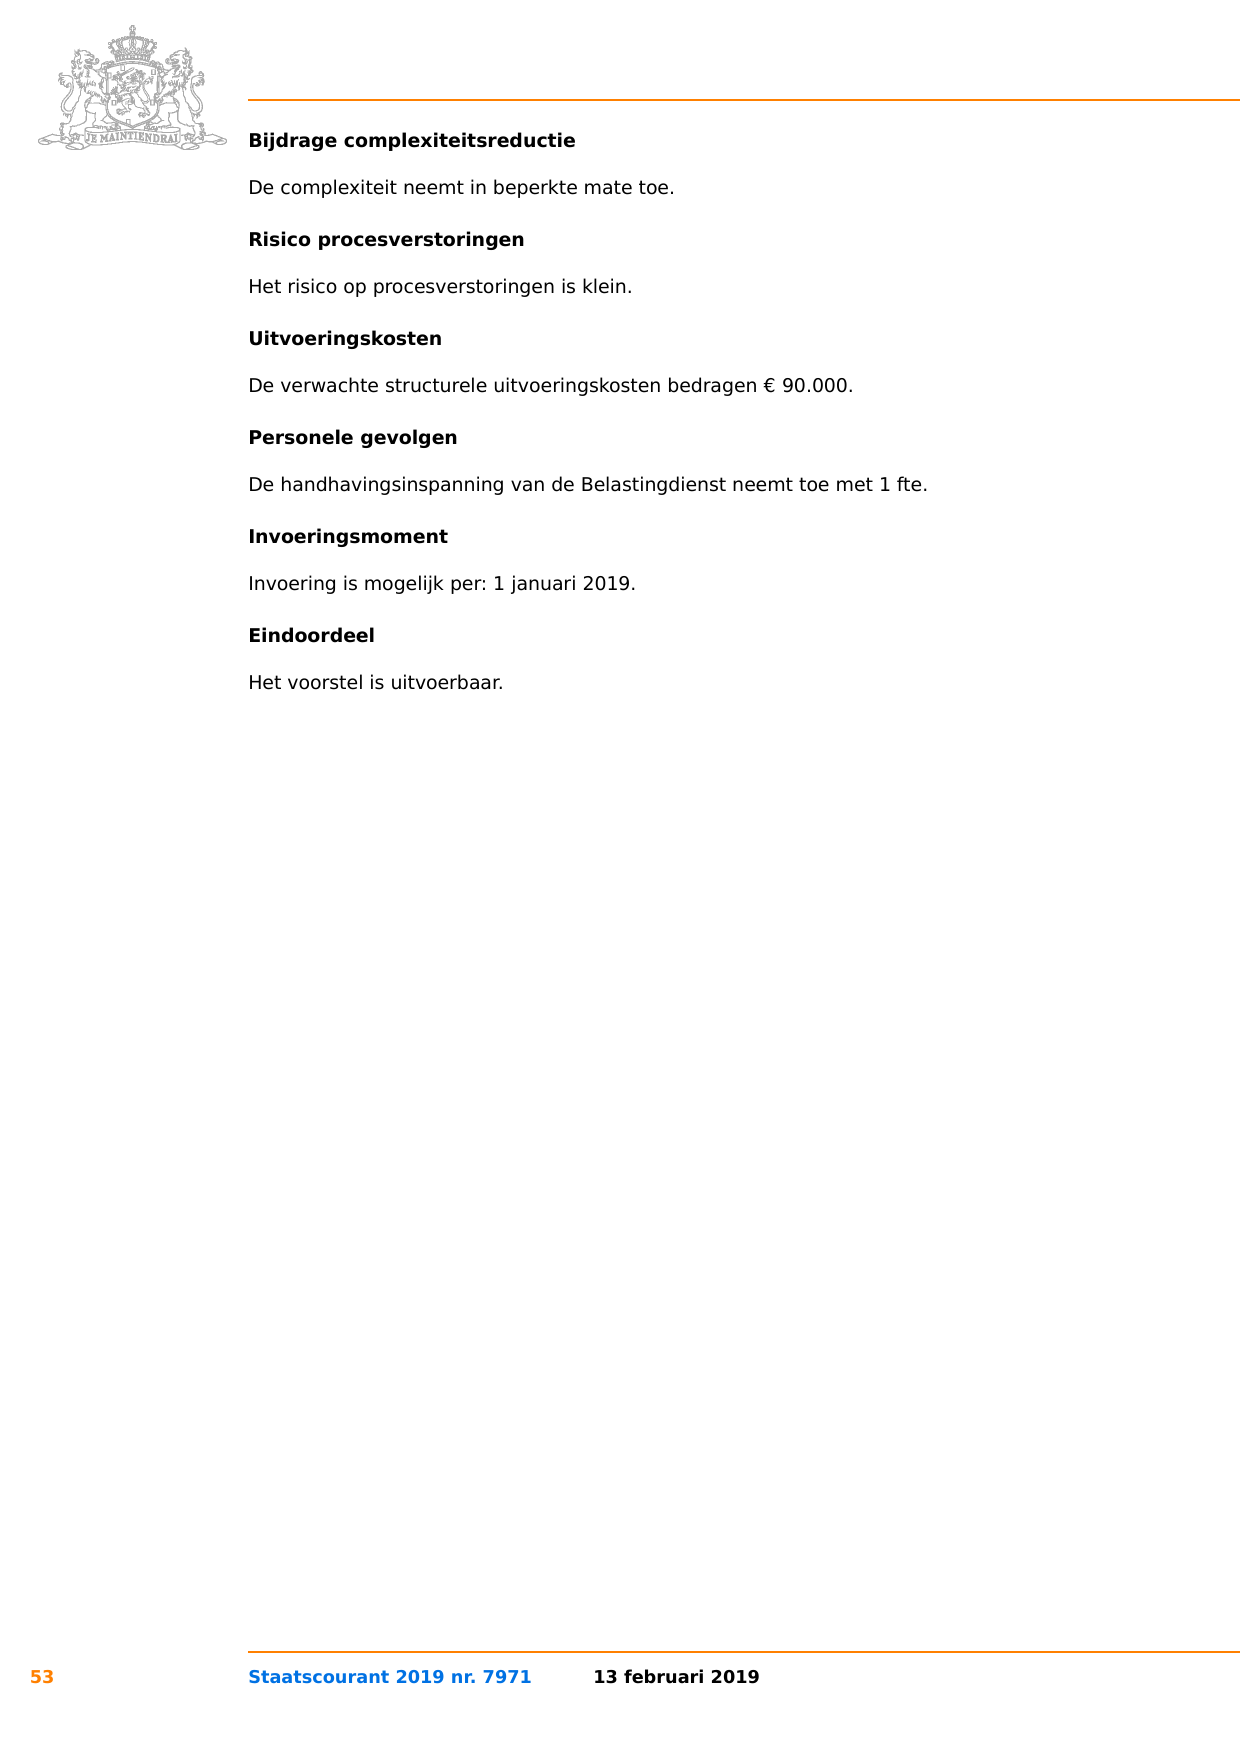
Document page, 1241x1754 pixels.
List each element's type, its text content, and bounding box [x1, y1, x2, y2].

text De verwachte structurele uitvoeringskosten bedragen € 90.000. [248, 375, 1163, 397]
text Het risico op procesverstoringen is klein. [248, 276, 1163, 298]
subtitle Uitvoeringskosten [248, 328, 1163, 350]
subtitle Invoeringsmoment [248, 526, 1163, 548]
subtitle Personele gevolgen [248, 427, 1163, 449]
text De handhavingsinspanning van de Belastingdienst neemt toe met 1 fte. [248, 474, 1163, 496]
text Het voorstel is uitvoerbaar. [248, 672, 1163, 694]
subtitle Bijdrage complexiteitsreductie [248, 130, 1163, 152]
picture [38, 25, 227, 150]
text De complexiteit neemt in beperkte mate toe. [248, 177, 1163, 199]
subtitle Risico procesverstoringen [248, 229, 1163, 251]
subtitle Eindoordeel [248, 625, 1163, 647]
text Invoering is mogelijk per: 1 januari 2019. [248, 573, 1163, 595]
